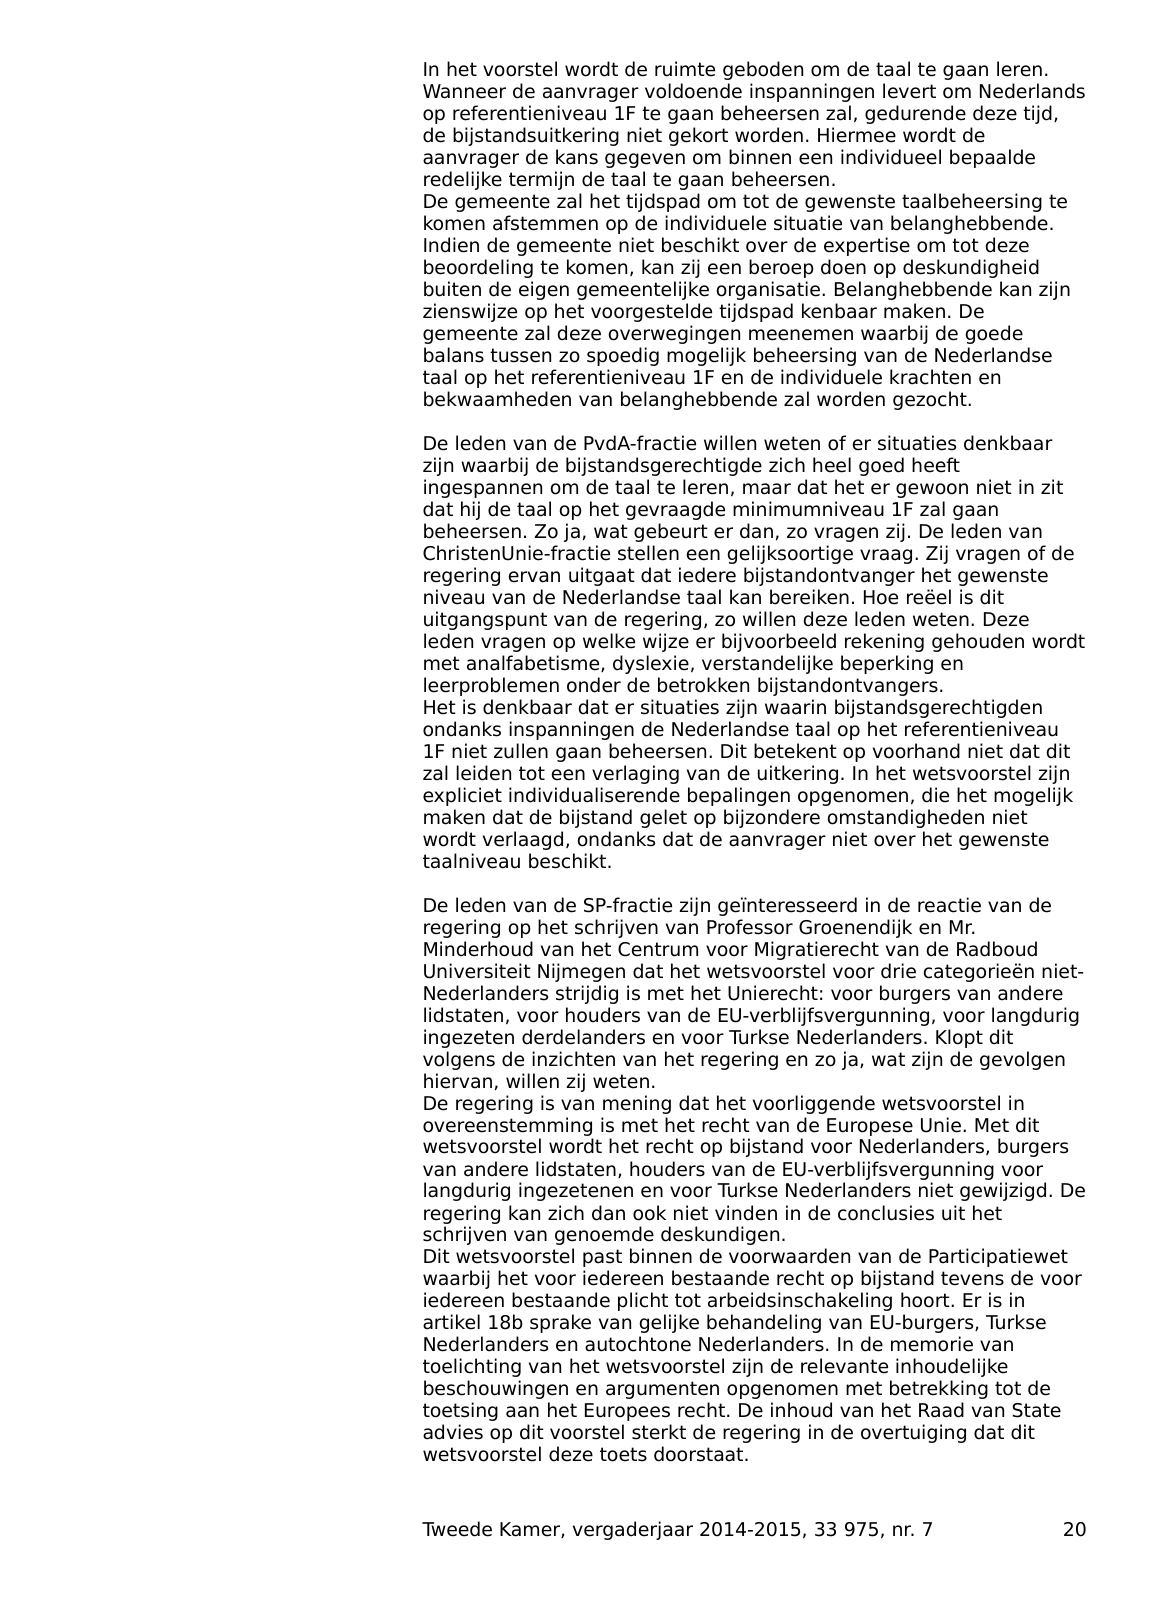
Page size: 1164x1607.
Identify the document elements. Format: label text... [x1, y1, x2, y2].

text De leden van de SP-fractie zijn geïnteresseerd in de reactie van de regering op het schrijven van Professor Groenendijk en Mr. Minderhoud van het Centrum voor Migratierecht van de Radboud Universiteit Nijmegen dat het wetsvoorstel voor drie categorieën niet-Nederlanders strijdig is met het Unierecht: voor burgers van andere lidstaten, voor houders van de EU-verblijfsvergunning, voor langdurig ingezeten derdelanders en voor Turkse Nederlanders. Klopt dit volgens de inzichten van het regering en zo ja, wat zijn de gevolgen hiervan, willen zij weten. [422, 895, 1087, 1092]
text In het voorstel wordt de ruimte geboden om de taal te gaan leren. Wanneer de aanvrager voldoende inspanningen levert om Nederlands op referentieniveau 1F te gaan beheersen zal, gedurende deze tijd, de bijstandsuitkering niet gekort worden. Hiermee wordt de aanvrager de kans gegeven om binnen een individueel bepaalde redelijke termijn de taal te gaan beheersen. [422, 59, 1087, 191]
text De leden van de PvdA-fractie willen weten of er situaties denkbaar zijn waarbij de bijstandsgerechtigde zich heel goed heeft ingespannen om de taal te leren, maar dat het er gewoon niet in zit dat hij de taal op het gevraagde minimumniveau 1F zal gaan beheersen. Zo ja, wat gebeurt er dan, zo vragen zij. De leden van ChristenUnie-fractie stellen een gelijksoortige vraag. Zij vragen of de regering ervan uitgaat dat iedere bijstandontvanger het gewenste niveau van de Nederlandse taal kan bereiken. Hoe reëel is dit uitgangspunt van de regering, zo willen deze leden weten. Deze leden vragen op welke wijze er bijvoorbeeld rekening gehouden wordt met analfabetisme, dyslexie, verstandelijke beperking en leerproblemen onder de betrokken bijstandontvangers. [422, 433, 1087, 697]
text Het is denkbaar dat er situaties zijn waarin bijstandsgerechtigden ondanks inspanningen de Nederlandse taal op het referentieniveau 1F niet zullen gaan beheersen. Dit betekent op voorhand niet dat dit zal leiden tot een verlaging van de uitkering. In het wetsvoorstel zijn expliciet individualiserende bepalingen opgenomen, die het mogelijk maken dat de bijstand gelet op bijzondere omstandigheden niet wordt verlaagd, ondanks dat de aanvrager niet over het gewenste taalniveau beschikt. [422, 697, 1087, 872]
text De regering is van mening dat het voorliggende wetsvoorstel in overeenstemming is met het recht van de Europese Unie. Met dit wetsvoorstel wordt het recht op bijstand voor Nederlanders, burgers van andere lidstaten, houders van de EU-verblijfsvergunning voor langdurig ingezetenen en voor Turkse Nederlanders niet gewijzigd. De regering kan zich dan ook niet vinden in de conclusies uit het schrijven van genoemde deskundigen. [422, 1092, 1087, 1246]
text De gemeente zal het tijdspad om tot de gewenste taalbeheersing te komen afstemmen op de individuele situatie van belanghebbende. Indien de gemeente niet beschikt over de expertise om tot deze beoordeling te komen, kan zij een beroep doen op deskundigheid buiten de eigen gemeentelijke organisatie. Belanghebbende kan zijn zienswijze op het voorgestelde tijdspad kenbaar maken. De gemeente zal deze overwegingen meenemen waarbij de goede balans tussen zo spoedig mogelijk beheersing van de Nederlandse taal op het referentieniveau 1F en de individuele krachten en bekwaamheden van belanghebbende zal worden gezocht. [422, 191, 1087, 411]
text Dit wetsvoorstel past binnen de voorwaarden van de Participatiewet waarbij het voor iedereen bestaande recht op bijstand tevens de voor iedereen bestaande plicht tot arbeidsinschakeling hoort. Er is in artikel 18b sprake van gelijke behandeling van EU-burgers, Turkse Nederlanders en autochtone Nederlanders. In de memorie van toelichting van het wetsvoorstel zijn de relevante inhoudelijke beschouwingen en argumenten opgenomen met betrekking tot de toetsing aan het Europees recht. De inhoud van het Raad van State advies op dit voorstel sterkt de regering in de overtuiging dat dit wetsvoorstel deze toets doorstaat. [422, 1246, 1087, 1466]
